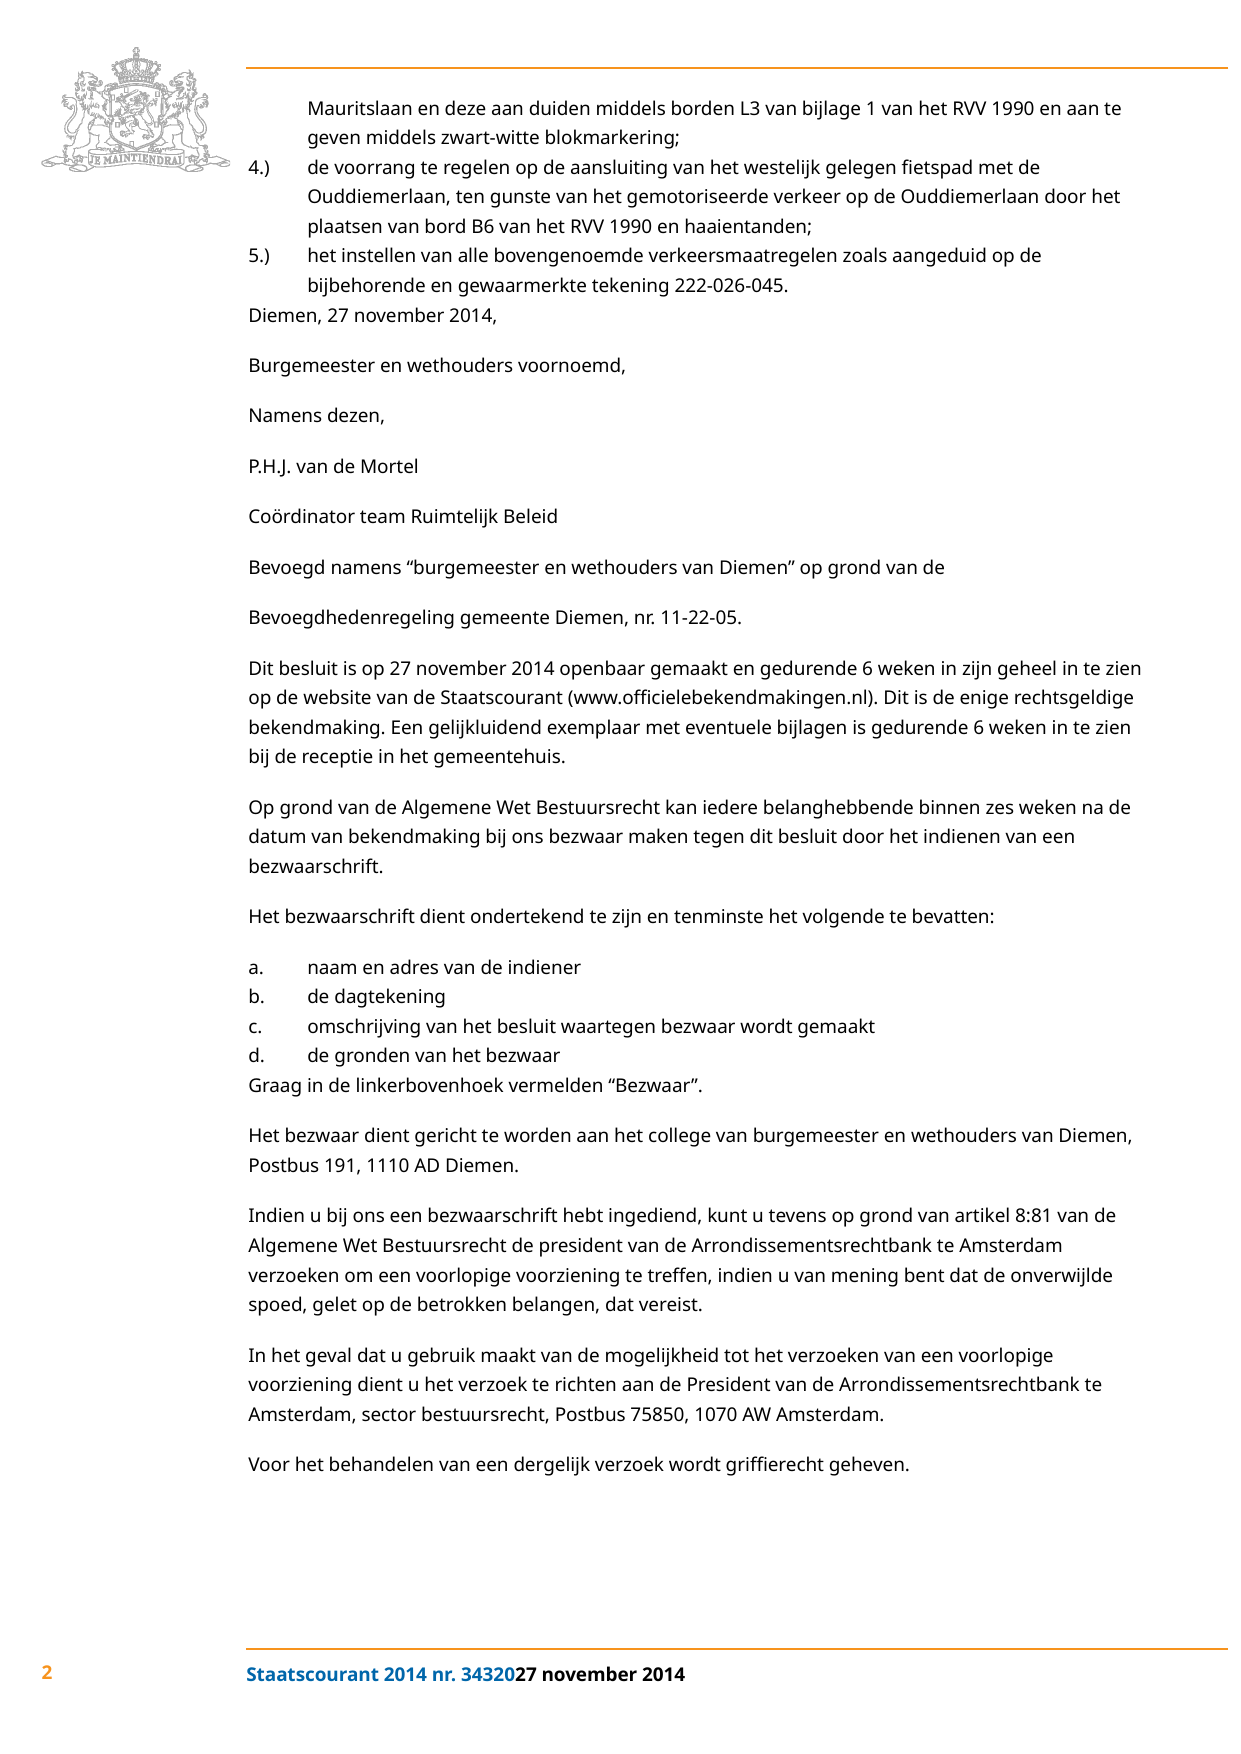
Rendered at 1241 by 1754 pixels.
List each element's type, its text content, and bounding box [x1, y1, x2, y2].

list de gronden van het bezwaar [248, 1043, 1152, 1068]
text Namens dezen, [248, 403, 1152, 428]
list de voorrang te regelen op de aansluiting van het westelijk gelegen fietspad met de Ouddiemerlaan, ten gunste van het gemotoriseerde verkeer op de Ouddiemerlaan door het plaatsen van bord B6 van het RVV 1990 en haaientanden; [248, 154, 1152, 239]
text Burgemeester en wethouders voornoemd, [248, 352, 1152, 378]
text Graag in de linkerbovenhoek vermelden “Bezwaar”. [248, 1072, 1152, 1098]
text Coördinator team Ruimtelijk Beleid [248, 503, 1152, 529]
list de dagtekening [248, 983, 1152, 1009]
list het instellen van alle bovengenoemde verkeersmaatregelen zoals aangeduid op de bijbehorende en gewaarmerkte tekening 222-026-045. [248, 243, 1152, 298]
text Voor het behandelen van een dergelijk verzoek wordt griffierecht geheven. [248, 1451, 1152, 1477]
text In het geval dat u gebruik maakt van de mogelijkheid tot het verzoeken van een voorlopige voorziening dient u het verzoek te richten aan de President van de Arrondissementsrechtbank te Amsterdam, sector bestuursrecht, Postbus 75850, 1070 AW Amsterdam. [248, 1342, 1152, 1427]
list naam en adres van de indiener [248, 954, 1152, 980]
list Mauritslaan en deze aan duiden middels borden L3 van bijlage 1 van het RVV 1990 en aan te geven middels zwart-witte blokmarkering; [248, 95, 1152, 150]
text P.H.J. van de Mortel [248, 453, 1152, 479]
picture [41, 47, 231, 172]
text Diemen, 27 november 2014, [248, 302, 1152, 328]
text Het bezwaar dient gericht te worden aan het college van burgemeester en wethouders van Diemen, Postbus 191, 1110 AD Diemen. [248, 1123, 1152, 1178]
text Dit besluit is op 27 november 2014 openbaar gemaakt en gedurende 6 weken in zijn geheel in te zien op de website van de Staatscourant (www.officielebekendmakingen.nl). Dit is de enige rechtsgeldige bekendmaking. Een gelijkluidend exemplaar met eventuele bijlagen is gedurende 6 weken in te zien bij de receptie in het gemeentehuis. [248, 655, 1152, 769]
list omschrijving van het besluit waartegen bezwaar wordt gemaakt [248, 1013, 1152, 1039]
text Het bezwaarschrift dient ondertekend te zijn en tenminste het volgende te bevatten: [248, 903, 1152, 929]
text Op grond van de Algemene Wet Bestuursrecht kan iedere belanghebbende binnen zes weken na de datum van bekendmaking bij ons bezwaar maken tegen dit besluit door het indienen van een bezwaarschrift. [248, 794, 1152, 879]
text Bevoegdhedenregeling gemeente Diemen, nr. 11-22-05. [248, 604, 1152, 630]
text Bevoegd namens “burgemeester en wethouders van Diemen” op grond van de [248, 554, 1152, 580]
text Indien u bij ons een bezwaarschrift hebt ingediend, kunt u tevens op grond van artikel 8:81 van de Algemene Wet Bestuursrecht de president van de Arrondissementsrechtbank te Amsterdam verzoeken om een voorlopige voorziening te treffen, indien u van mening bent dat de onverwijlde spoed, gelet op de betrokken belangen, dat vereist. [248, 1203, 1152, 1317]
